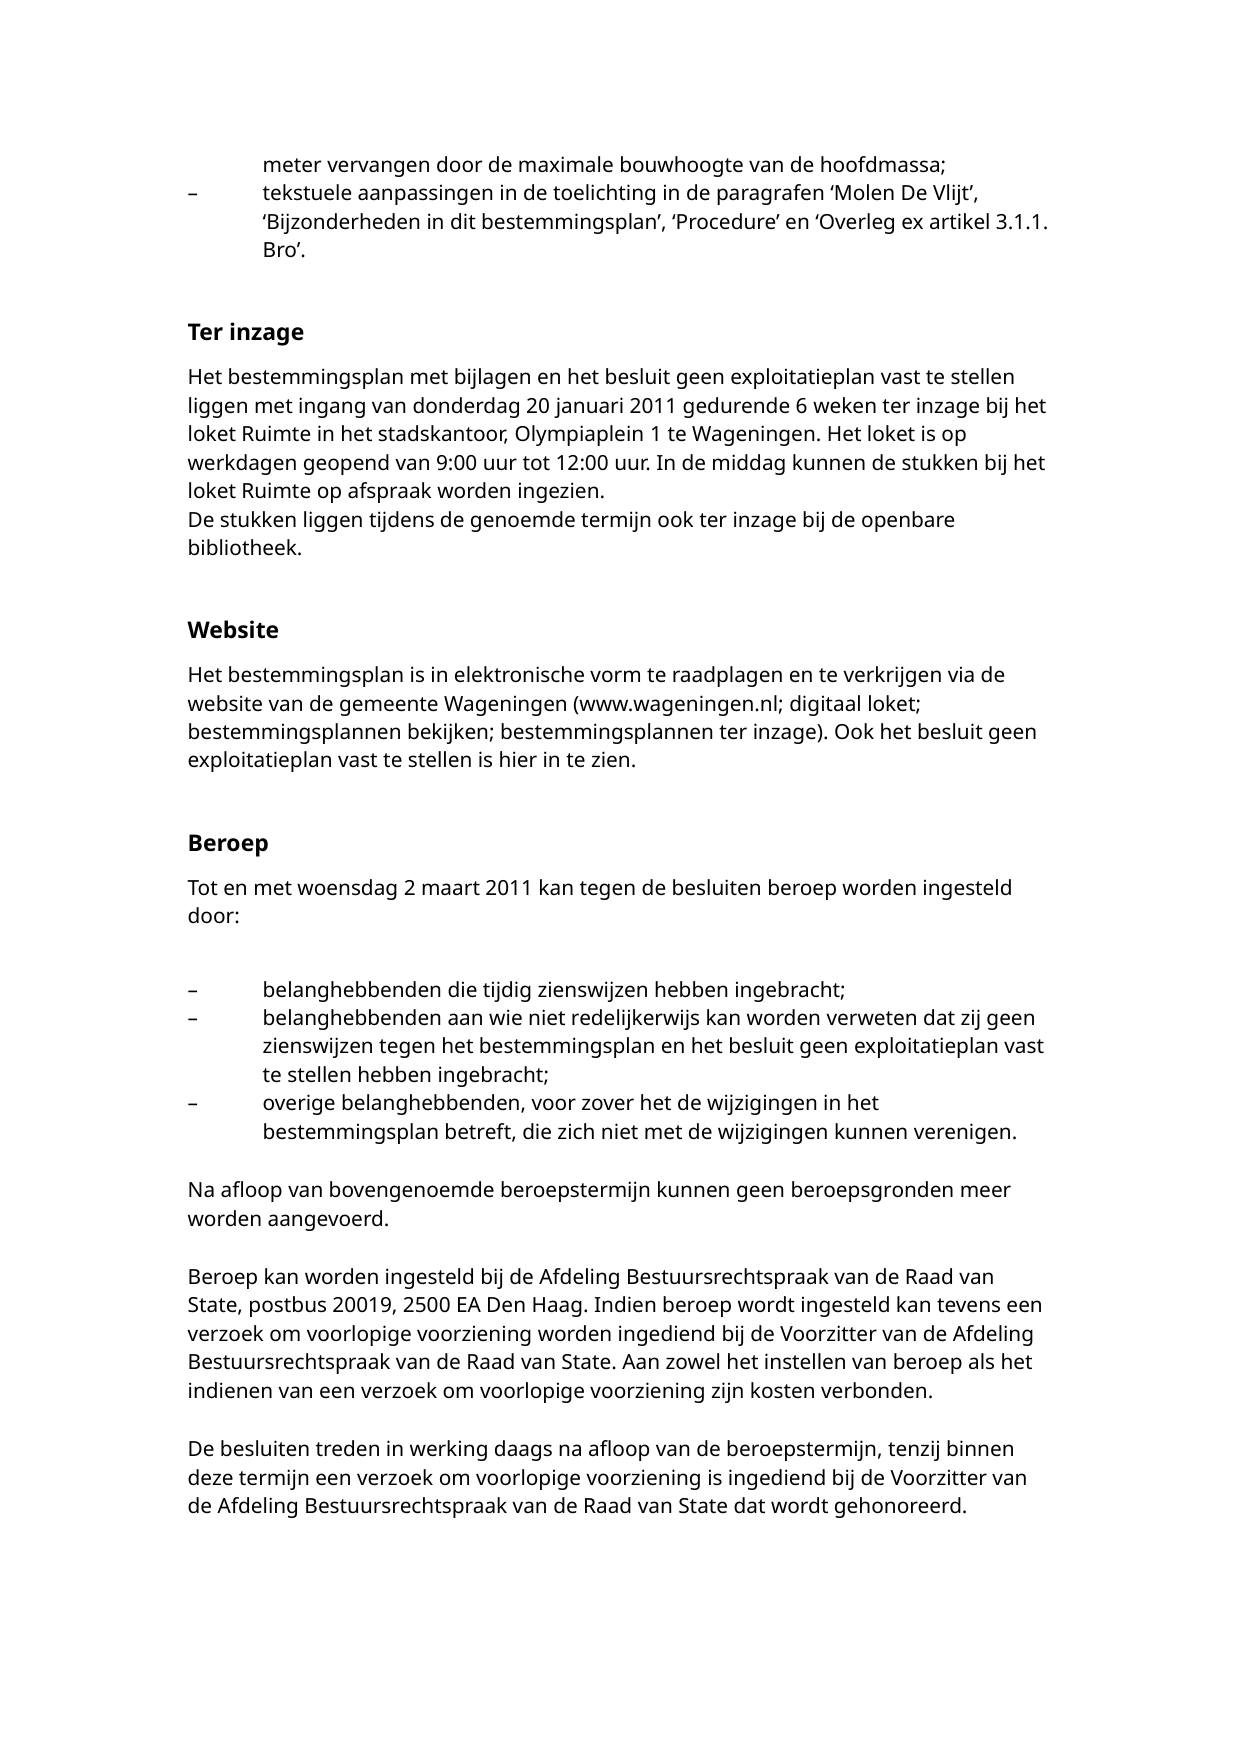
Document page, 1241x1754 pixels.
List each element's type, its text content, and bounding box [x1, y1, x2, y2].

subtitle Ter inzage [187, 316, 1053, 347]
list overige belanghebbenden, voor zover het de wijzigingen in het bestemmingsplan betreft, die zich niet met de wijzigingen kunnen verenigen. [187, 1088, 1053, 1145]
list meter vervangen door de maximale bouwhoogte van de hoofdmassa; [187, 150, 1053, 178]
text Tot en met woensdag 2 maart 2011 kan tegen de besluiten beroep worden ingesteld door: [187, 873, 1053, 930]
text Beroep kan worden ingesteld bij de Afdeling Bestuursrechtspraak van de Raad van State, postbus 20019, 2500 EA Den Haag. Indien beroep wordt ingesteld kan tevens een verzoek om voorlopige voorziening worden ingediend bij de Voorzitter van de Afdeling Bestuursrechtspraak van de Raad van State. Aan zowel het instellen van beroep als het indienen van een verzoek om voorlopige voorziening zijn kosten verbonden. [187, 1262, 1053, 1404]
text Na afloop van bovengenoemde beroepstermijn kunnen geen beroepsgronden meer worden aangevoerd. [187, 1175, 1053, 1232]
subtitle Website [187, 614, 1053, 645]
text Het bestemmingsplan met bijlagen en het besluit geen exploitatieplan vast te stellen liggen met ingang van donderdag 20 januari 2011 gedurende 6 weken ter inzage bij het loket Ruimte in het stadskantoor, Olympiaplein 1 te Wageningen. Het loket is op werkdagen geopend van 9:00 uur tot 12:00 uur. In de middag kunnen de stukken bij het loket Ruimte op afspraak worden ingezien. [187, 362, 1053, 505]
list belanghebbenden aan wie niet redelijkerwijs kan worden verweten dat zij geen zienswijzen tegen het bestemmingsplan en het besluit geen exploitatieplan vast te stellen hebben ingebracht; [187, 1003, 1053, 1088]
text De stukken liggen tijdens de genoemde termijn ook ter inzage bij de openbare bibliotheek. [187, 505, 1053, 562]
list tekstuele aanpassingen in de toelichting in de paragrafen ‘Molen De Vlijt’, ‘Bijzonderheden in dit bestemmingsplan’, ‘Procedure’ en ‘Overleg ex artikel 3.1.1. Bro’. [187, 178, 1053, 264]
list belanghebbenden die tijdig zienswijzen hebben ingebracht; [187, 975, 1053, 1003]
text Het bestemmingsplan is in elektronische vorm te raadplagen en te verkrijgen via de website van de gemeente Wageningen (www.wageningen.nl; digitaal loket; bestemmingsplannen bekijken; bestemmingsplannen ter inzage). Ook het besluit geen exploitatieplan vast te stellen is hier in te zien. [187, 660, 1053, 774]
subtitle Beroep [187, 827, 1053, 858]
text De besluiten treden in werking daags na afloop van de beroepstermijn, tenzij binnen deze termijn een verzoek om voorlopige voorziening is ingediend bij de Voorzitter van de Afdeling Bestuursrechtspraak van de Raad van State dat wordt gehonoreerd. [187, 1434, 1053, 1520]
